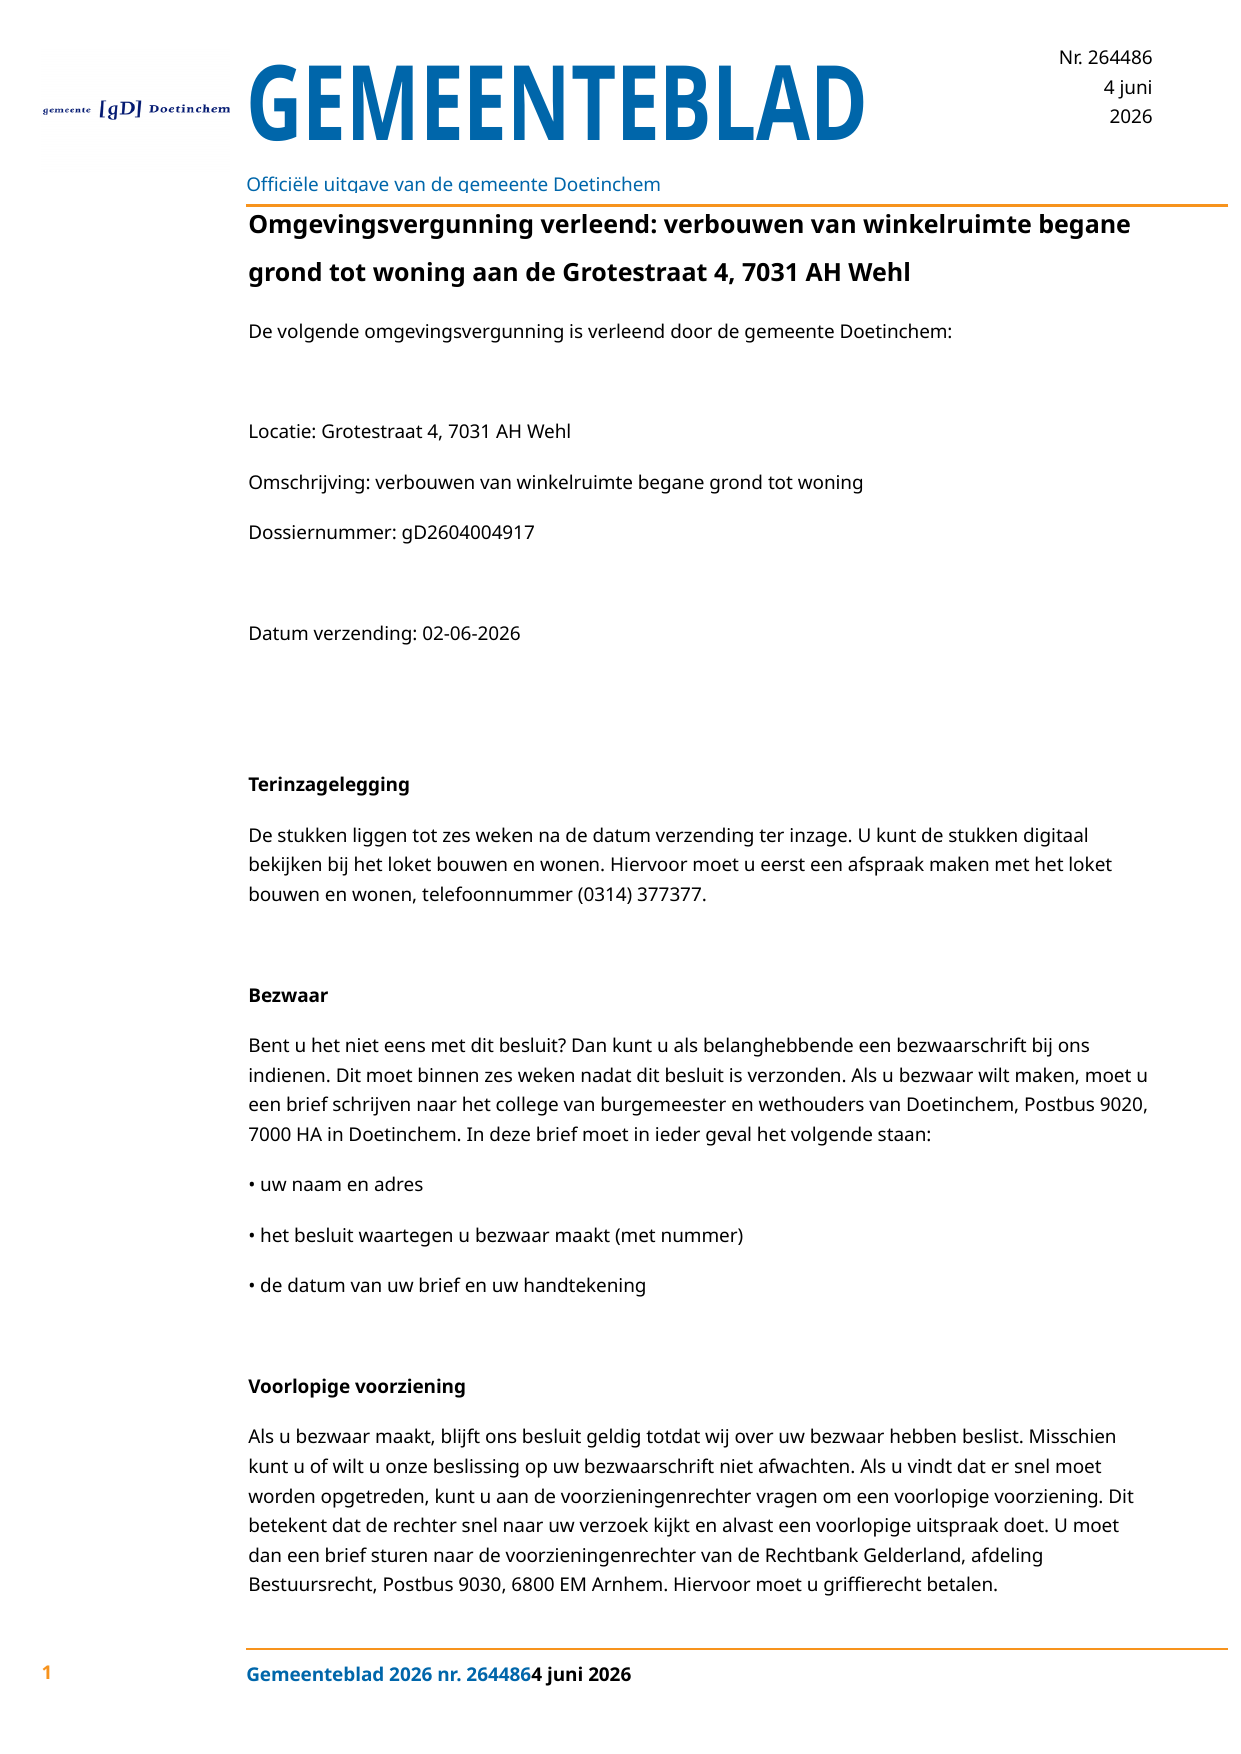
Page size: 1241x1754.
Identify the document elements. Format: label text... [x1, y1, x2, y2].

text Voorlopige voorziening [248, 1373, 1152, 1399]
text De volgende omgevingsvergunning is verleend door de gemeente Doetinchem: [248, 318, 1152, 344]
text Bent u het niet eens met dit besluit? Dan kunt u als belanghebbende een bezwaarschrift bij ons indienen. Dit moet binnen zes weken nadat dit besluit is verzonden. Als u bezwaar wilt maken, moet u een brief schrijven naar het college van burgemeester en wethouders van Doetinchem, Postbus 9020, 7000 HA in Doetinchem. In deze brief moet in ieder geval het volgende staan: [248, 1032, 1152, 1147]
text Locatie: Grotestraat 4, 7031 AH Wehl [248, 419, 1152, 444]
text Bezwaar [248, 982, 1152, 1008]
text Datum verzending: 02-06-2026 [248, 620, 1152, 646]
text • het besluit waartegen u bezwaar maakt (met nummer) [248, 1222, 1152, 1248]
text Omschrijving: verbouwen van winkelruimte begane grond tot woning [248, 469, 1152, 495]
text De stukken liggen tot zes weken na de datum verzending ter inzage. U kunt de stukken digitaal bekijken bij het loket bouwen en wonen. Hiervoor moet u eerst een afspraak maken met het loket bouwen en wonen, telefoonnummer (0314) 377377. [248, 822, 1152, 907]
text Als u bezwaar maakt, blijft ons besluit geldig totdat wij over uw bezwaar hebben beslist. Misschien kunt u of wilt u onze beslissing op uw bezwaarschrift niet afwachten. Als u vindt dat er snel moet worden opgetreden, kunt u aan de voorzieningenrechter vragen om een voorlopige voorziening. Dit betekent dat de rechter snel naar uw verzoek kijkt en alvast een voorlopige uitspraak doet. U moet dan een brief sturen naar de voorzieningenrechter van de Rechtbank Gelderland, afdeling Bestuursrecht, Postbus 9030, 6800 EM Arnhem. Hiervoor moet u griffierecht betalen. [248, 1424, 1152, 1597]
text Terinzagelegging [248, 772, 1152, 797]
text • uw naam en adres [248, 1172, 1152, 1197]
picture [41, 47, 231, 172]
text Omgevingsvergunning verleend: verbouwen van winkelruimte begane grond tot woning aan de Grotestraat 4, 7031 AH Wehl [248, 207, 1152, 288]
text Dossiernummer: gD2604004917 [248, 519, 1152, 545]
text • de datum van uw brief en uw handtekening [248, 1272, 1152, 1298]
